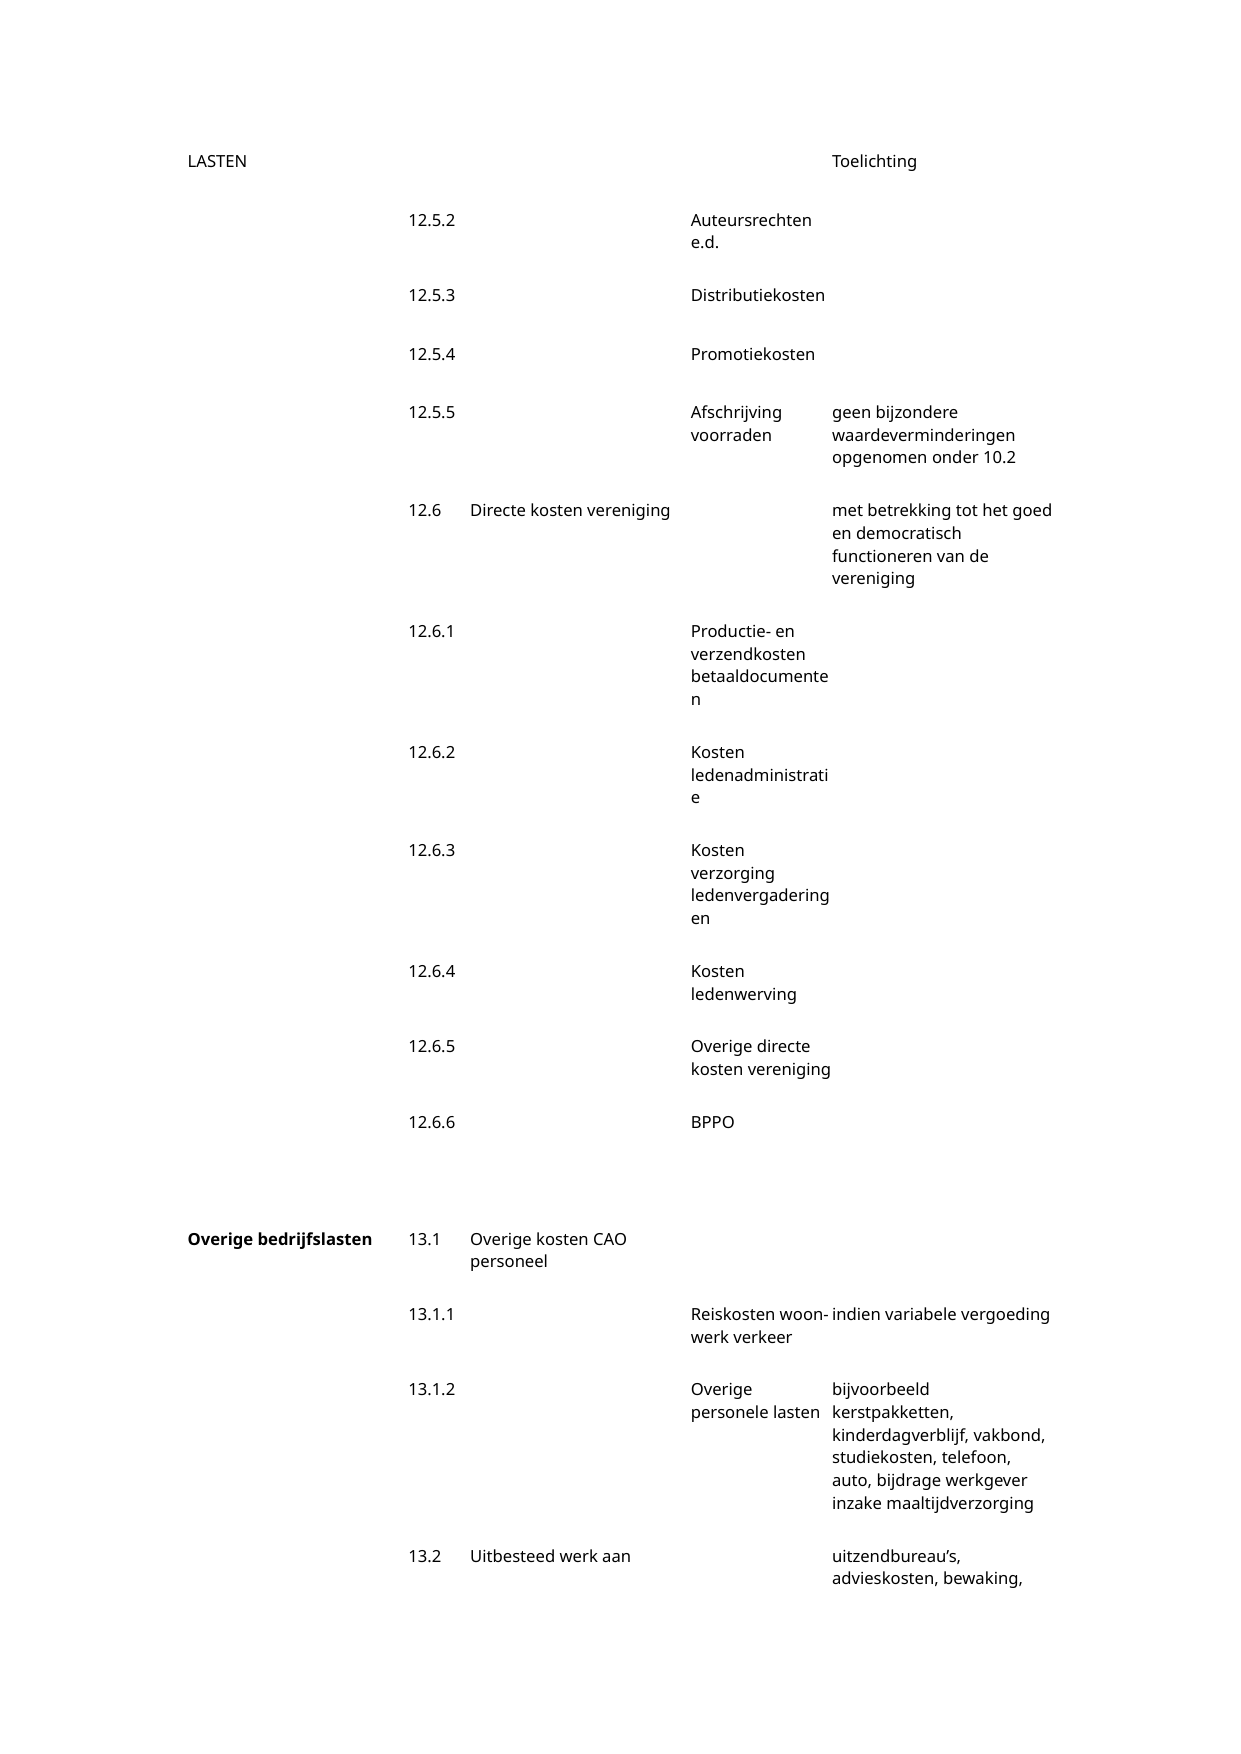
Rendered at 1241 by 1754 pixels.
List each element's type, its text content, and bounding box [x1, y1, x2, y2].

table_cell [188, 1035, 408, 1110]
table_header LASTEN [188, 150, 408, 208]
table_cell uitzendbureau’s, advieskosten, bewaking, [832, 1544, 1053, 1603]
table_cell [188, 1303, 408, 1378]
table_cell [188, 499, 408, 620]
table_cell 12.5.3 [408, 284, 470, 342]
table_cell 13.1.2 [408, 1378, 470, 1544]
table_cell [470, 620, 691, 741]
table_cell [470, 401, 691, 499]
table_cell [188, 1544, 408, 1603]
table_cell 12.6 [408, 499, 470, 620]
table_cell 13.2 [408, 1544, 470, 1603]
table_cell [470, 1035, 691, 1110]
table_cell [188, 1110, 408, 1169]
table_cell 12.6.5 [408, 1035, 470, 1110]
table_cell Promotiekosten [691, 342, 832, 401]
table_cell Reiskosten woon-werk verkeer [691, 1303, 832, 1378]
table_cell [832, 1169, 1053, 1227]
table_header [470, 150, 691, 208]
table_cell [188, 1378, 408, 1544]
table_cell Productie- en verzendkosten betaaldocumenten [691, 620, 832, 741]
table_cell [832, 209, 1053, 284]
table_cell met betrekking tot het goed en democratisch functioneren van de vereniging [832, 499, 1053, 620]
table_cell 12.6.2 [408, 741, 470, 839]
table_header [408, 150, 470, 208]
table_cell [470, 1169, 691, 1227]
table_cell [691, 499, 832, 620]
table_cell BPPO [691, 1110, 832, 1169]
table_cell Kosten verzorging ledenvergaderingen [691, 839, 832, 959]
table_cell Kosten ledenwerving [691, 960, 832, 1035]
table_cell [470, 839, 691, 959]
table_cell [470, 209, 691, 284]
table_cell Overige bedrijfslasten [188, 1227, 408, 1303]
table_cell [188, 284, 408, 342]
table_cell Overige kosten CAO personeel [470, 1227, 691, 1303]
table_cell [832, 741, 1053, 839]
table_cell 12.5.5 [408, 401, 470, 499]
table_cell Overige directe kosten vereniging [691, 1035, 832, 1110]
table_cell [188, 741, 408, 839]
table_cell 12.6.1 [408, 620, 470, 741]
table_cell [188, 620, 408, 741]
table_cell 12.5.2 [408, 209, 470, 284]
table_cell Afschrijving voorraden [691, 401, 832, 499]
table_cell [691, 1169, 832, 1227]
table_cell [188, 401, 408, 499]
table_cell 12.6.3 [408, 839, 470, 959]
table_cell [470, 342, 691, 401]
table_header [691, 150, 832, 208]
table_cell [832, 960, 1053, 1035]
table_cell geen bijzondere waardeverminderingen opgenomen onder 10.2 [832, 401, 1053, 499]
table_cell [470, 284, 691, 342]
table_header Toelichting [832, 150, 1053, 208]
table_cell [188, 209, 408, 284]
table_cell Overige personele lasten [691, 1378, 832, 1544]
table_cell [832, 1035, 1053, 1110]
table_cell [470, 1110, 691, 1169]
table_cell [188, 1169, 408, 1227]
table_cell [832, 284, 1053, 342]
table_cell 12.6.4 [408, 960, 470, 1035]
table_cell [188, 960, 408, 1035]
table_cell [470, 960, 691, 1035]
table_cell [470, 741, 691, 839]
table_cell [188, 839, 408, 959]
table_cell 12.5.4 [408, 342, 470, 401]
table_cell [470, 1303, 691, 1378]
table_cell Uitbesteed werk aan [470, 1544, 691, 1603]
table_cell [470, 1378, 691, 1544]
table_cell [832, 1110, 1053, 1169]
table_cell 12.6.6 [408, 1110, 470, 1169]
table_cell [832, 839, 1053, 959]
table_cell 13.1 [408, 1227, 470, 1303]
table_cell Auteursrechten e.d. [691, 209, 832, 284]
table_cell bijvoorbeeld kerstpakketten, kinderdagverblijf, vakbond, studiekosten, telefoon, auto, bijdrage werkgever inzake maaltijdverzorging [832, 1378, 1053, 1544]
table_cell [832, 342, 1053, 401]
table_cell [188, 342, 408, 401]
table_cell Distributiekosten [691, 284, 832, 342]
table_cell [408, 1169, 470, 1227]
table_cell indien variabele vergoeding [832, 1303, 1053, 1378]
table_cell Directe kosten vereniging [470, 499, 691, 620]
table_cell [691, 1227, 832, 1303]
table_cell [832, 1227, 1053, 1303]
table_cell Kosten ledenadministratie [691, 741, 832, 839]
table_cell [832, 620, 1053, 741]
table_cell [691, 1544, 832, 1603]
table_cell 13.1.1 [408, 1303, 470, 1378]
